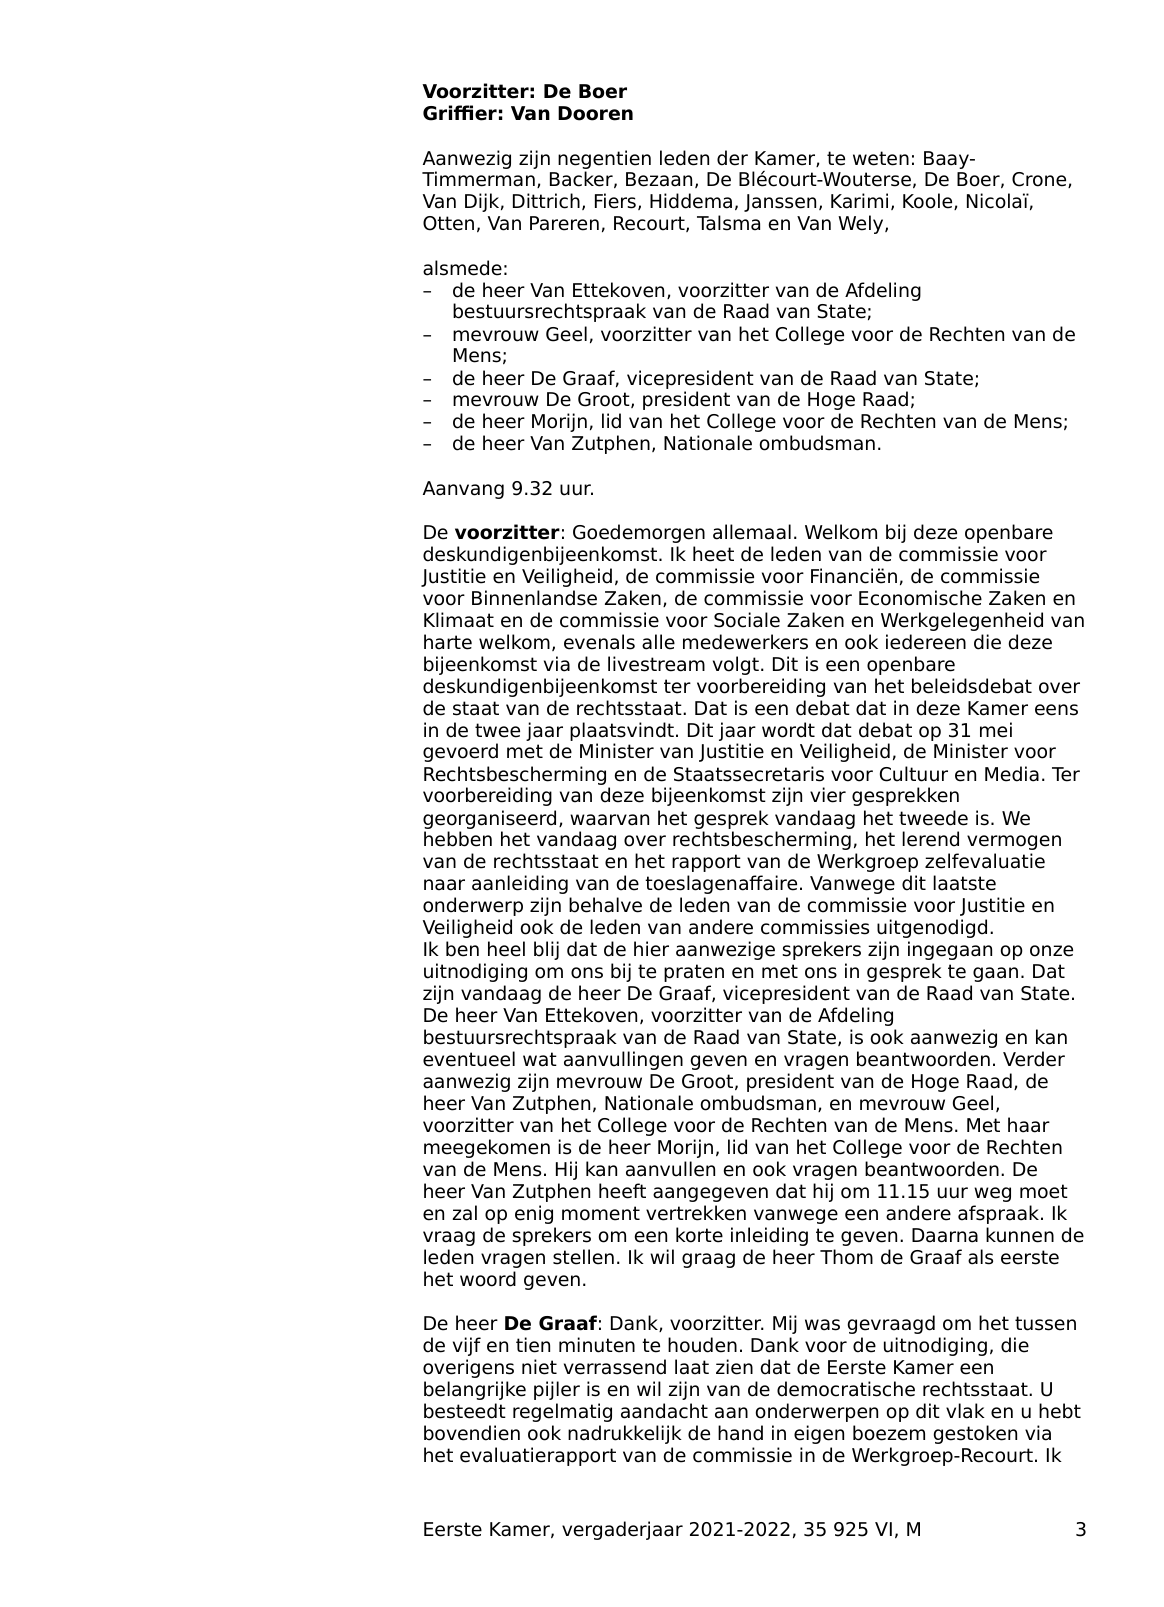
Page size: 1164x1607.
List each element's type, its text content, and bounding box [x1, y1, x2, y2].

text – de heer Van Ettekoven, voorzitter van de Afdeling bestuursrechtspraak van de Raad van State; [422, 279, 1087, 323]
text Aanvang 9.32 uur. [422, 477, 1087, 499]
text Voorzitter: De Boer [422, 81, 1087, 103]
text Ik ben heel blij dat de hier aanwezige sprekers zijn ingegaan op onze uitnodiging om ons bij te praten en met ons in gesprek te gaan. Dat zijn vandaag de heer De Graaf, vicepresident van de Raad van State. De heer Van Ettekoven, voorzitter van de Afdeling bestuursrechtspraak van de Raad van State, is ook aanwezig en kan eventueel wat aanvullingen geven en vragen beantwoorden. Verder aanwezig zijn mevrouw De Groot, president van de Hoge Raad, de heer Van Zutphen, Nationale ombudsman, en mevrouw Geel, voorzitter van het College voor de Rechten van de Mens. Met haar meegekomen is de heer Morijn, lid van het College voor de Rechten van de Mens. Hij kan aanvullen en ook vragen beantwoorden. De heer Van Zutphen heeft aangegeven dat hij om 11.15 uur weg moet en zal op enig moment vertrekken vanwege een andere afspraak. Ik vraag de sprekers om een korte inleiding te geven. Daarna kunnen de leden vragen stellen. Ik wil graag de heer Thom de Graaf als eerste het woord geven. [422, 939, 1087, 1291]
text – mevrouw De Groot, president van de Hoge Raad; [422, 389, 1087, 411]
text alsmede: [422, 257, 1087, 279]
text – mevrouw Geel, voorzitter van het College voor de Rechten van de Mens; [422, 323, 1087, 367]
text De voorzitter: Goedemorgen allemaal. Welkom bij deze openbare deskundigenbijeenkomst. Ik heet de leden van de commissie voor Justitie en Veiligheid, de commissie voor Financiën, de commissie voor Binnenlandse Zaken, de commissie voor Economische Zaken en Klimaat en de commissie voor Sociale Zaken en Werkgelegenheid van harte welkom, evenals alle medewerkers en ook iedereen die deze bijeenkomst via de livestream volgt. Dit is een openbare deskundigenbijeenkomst ter voorbereiding van het beleidsdebat over de staat van de rechtsstaat. Dat is een debat dat in deze Kamer eens in de twee jaar plaatsvindt. Dit jaar wordt dat debat op 31 mei gevoerd met de Minister van Justitie en Veiligheid, de Minister voor Rechtsbescherming en de Staatssecretaris voor Cultuur en Media. Ter voorbereiding van deze bijeenkomst zijn vier gesprekken georganiseerd, waarvan het gesprek vandaag het tweede is. We hebben het vandaag over rechtsbescherming, het lerend vermogen van de rechtsstaat en het rapport van de Werkgroep zelfevaluatie naar aanleiding van de toeslagenaffaire. Vanwege dit laatste onderwerp zijn behalve de leden van de commissie voor Justitie en Veiligheid ook de leden van andere commissies uitgenodigd. [422, 522, 1087, 939]
text – de heer De Graaf, vicepresident van de Raad van State; [422, 367, 1087, 389]
text De heer De Graaf: Dank, voorzitter. Mij was gevraagd om het tussen de vijf en tien minuten te houden. Dank voor de uitnodiging, die overigens niet verrassend laat zien dat de Eerste Kamer een belangrijke pijler is en wil zijn van de democratische rechtsstaat. U besteedt regelmatig aandacht aan onderwerpen op dit vlak en u hebt bovendien ook nadrukkelijk de hand in eigen boezem gestoken via het evaluatierapport van de commissie in de Werkgroep-Recourt. Ik [422, 1313, 1087, 1467]
text – de heer Morijn, lid van het College voor de Rechten van de Mens; [422, 411, 1087, 433]
text – de heer Van Zutphen, Nationale ombudsman. [422, 433, 1087, 455]
text Aanwezig zijn negentien leden der Kamer, te weten: Baay-Timmerman, Backer, Bezaan, De Blécourt-Wouterse, De Boer, Crone, Van Dijk, Dittrich, Fiers, Hiddema, Janssen, Karimi, Koole, Nicolaï, Otten, Van Pareren, Recourt, Talsma en Van Wely, [422, 147, 1087, 235]
text Griffier: Van Dooren [422, 103, 1087, 125]
